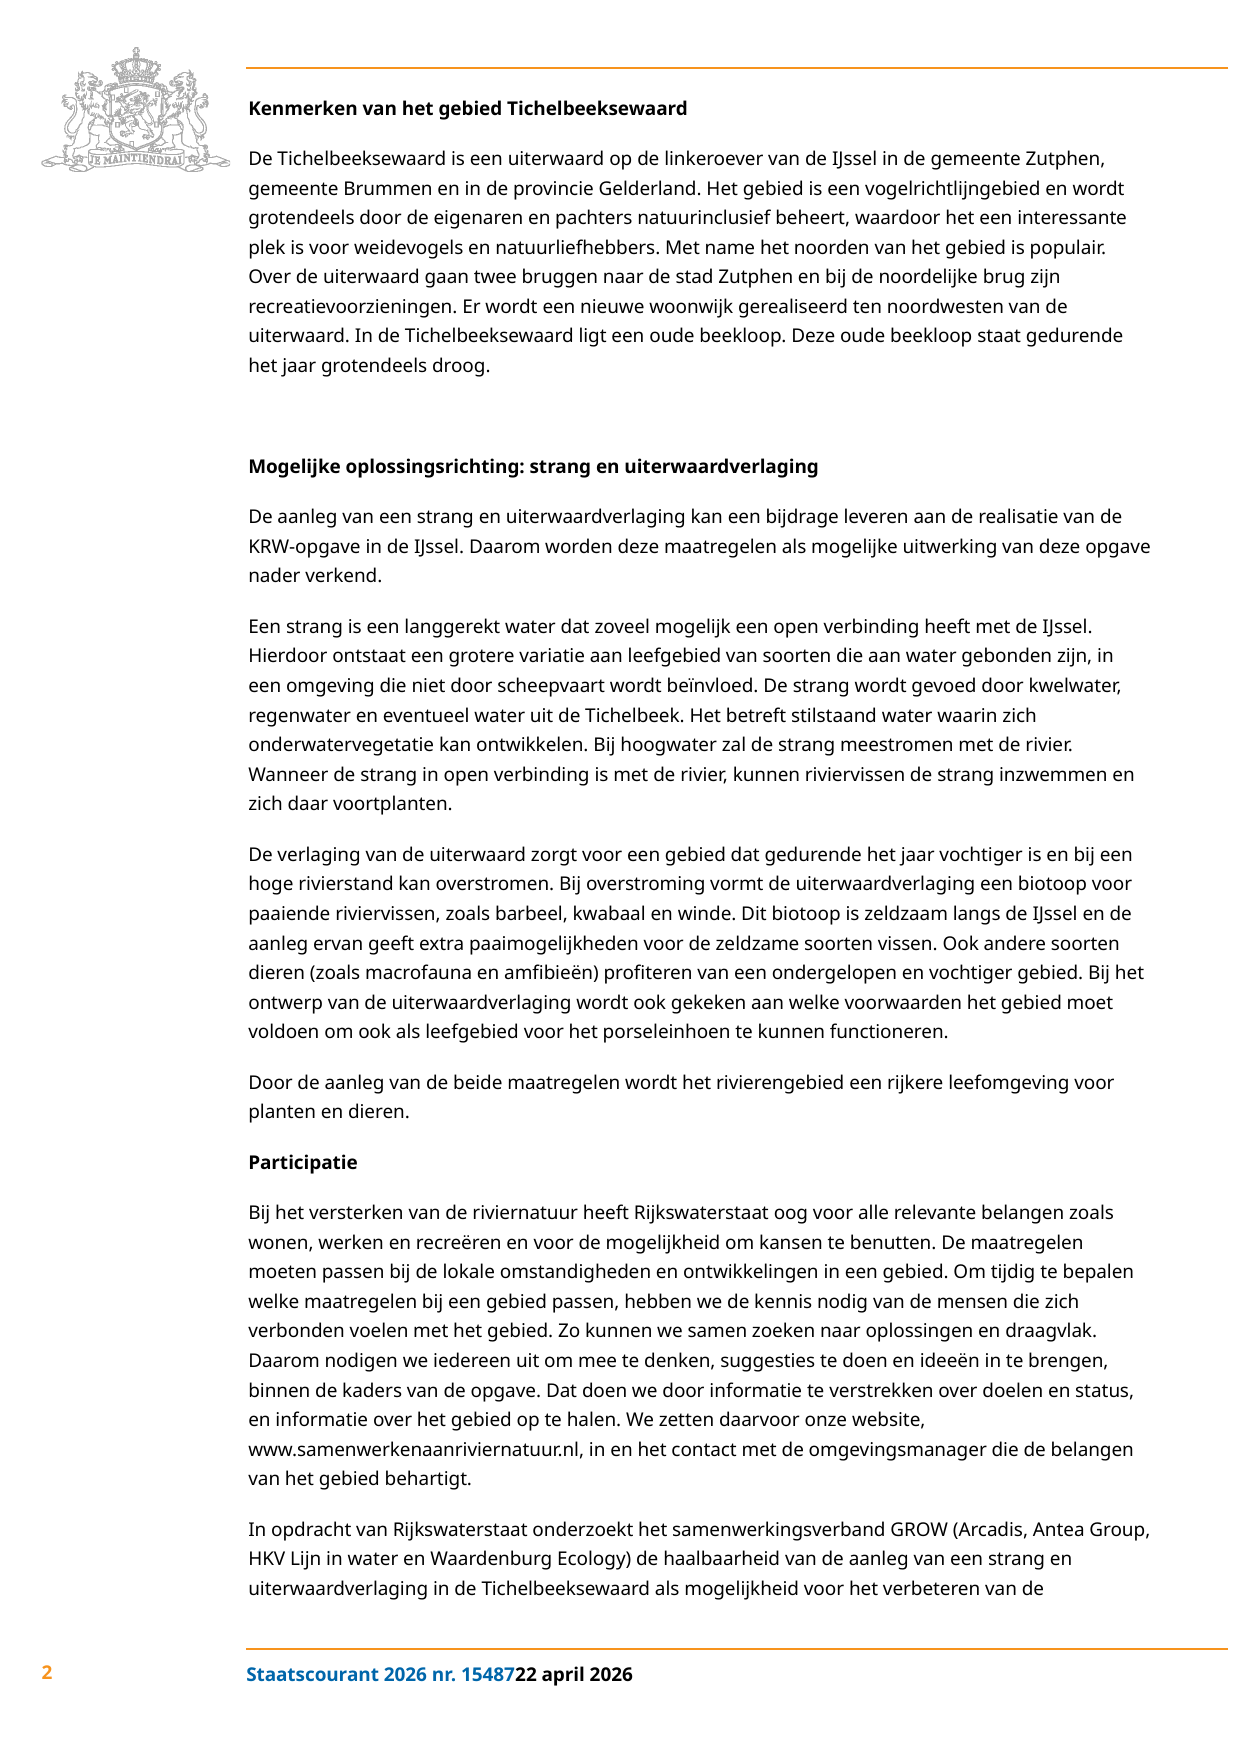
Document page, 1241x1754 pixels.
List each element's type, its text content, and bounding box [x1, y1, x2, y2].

text De verlaging van de uiterwaard zorgt voor een gebied dat gedurende het jaar vochtiger is en bij een hoge rivierstand kan overstromen. Bij overstroming vormt de uiterwaardverlaging een biotoop voor paaiende riviervissen, zoals barbeel, kwabaal en winde. Dit biotoop is zeldzaam langs de IJssel en de aanleg ervan geeft extra paaimogelijkheden voor de zeldzame soorten vissen. Ook andere soorten dieren (zoals macrofauna en amfibieën) profiteren van een ondergelopen en vochtiger gebied. Bij het ontwerp van de uiterwaardverlaging wordt ook gekeken aan welke voorwaarden het gebied moet voldoen om ook als leefgebied voor het porseleinhoen te kunnen functioneren. [248, 841, 1152, 1044]
text In opdracht van Rijkswaterstaat onderzoekt het samenwerkingsverband GROW (Arcadis, Antea Group, HKV Lijn in water en Waardenburg Ecology) de haalbaarheid van de aanleg van een strang en uiterwaardverlaging in de Tichelbeeksewaard als mogelijkheid voor het verbeteren van de [248, 1516, 1152, 1601]
text Bij het versterken van de riviernatuur heeft Rijkswaterstaat oog voor alle relevante belangen zoals wonen, werken en recreëren en voor de mogelijkheid om kansen te benutten. De maatregelen moeten passen bij de lokale omstandigheden en ontwikkelingen in een gebied. Om tijdig te bepalen welke maatregelen bij een gebied passen, hebben we de kennis nodig van de mensen die zich verbonden voelen met het gebied. Zo kunnen we samen zoeken naar oplossingen en draagvlak. Daarom nodigen we iedereen uit om mee te denken, suggesties te doen en ideeën in te brengen, binnen de kaders van de opgave. Dat doen we door informatie te verstrekken over doelen en status, en informatie over het gebied op te halen. We zetten daarvoor onze website, www.samenwerkenaanriviernatuur.nl, in en het contact met de omgevingsmanager die de belangen van het gebied behartigt. [248, 1199, 1152, 1491]
text Mogelijke oplossingsrichting: strang en uiterwaardverlaging [248, 453, 1152, 479]
text De Tichelbeeksewaard is een uiterwaard op de linkeroever van de IJssel in de gemeente Zutphen, gemeente Brummen en in de provincie Gelderland. Het gebied is een vogelrichtlijngebied en wordt grotendeels door de eigenaren en pachters natuurinclusief beheert, waardoor het een interessante plek is voor weidevogels en natuurliefhebbers. Met name het noorden van het gebied is populair. Over de uiterwaard gaan twee bruggen naar de stad Zutphen en bij de noordelijke brug zijn recreatievoorzieningen. Er wordt een nieuwe woonwijk gerealiseerd ten noordwesten van de uiterwaard. In de Tichelbeeksewaard ligt een oude beekloop. Deze oude beekloop staat gedurende het jaar grotendeels droog. [248, 145, 1152, 378]
text Een strang is een langgerekt water dat zoveel mogelijk een open verbinding heeft met de IJssel. Hierdoor ontstaat een grotere variatie aan leefgebied van soorten die aan water gebonden zijn, in een omgeving die niet door scheepvaart wordt beïnvloed. De strang wordt gevoed door kwelwater, regenwater en eventueel water uit de Tichelbeek. Het betreft stilstaand water waarin zich onderwatervegetatie kan ontwikkelen. Bij hoogwater zal de strang meestromen met de rivier. Wanneer de strang in open verbinding is met de rivier, kunnen riviervissen de strang inzwemmen en zich daar voortplanten. [248, 613, 1152, 816]
text Kenmerken van het gebied Tichelbeeksewaard [248, 95, 1152, 121]
text Participatie [248, 1149, 1152, 1175]
text Door de aanleg van de beide maatregelen wordt het rivierengebied een rijkere leefomgeving voor planten en dieren. [248, 1069, 1152, 1124]
picture [41, 47, 231, 172]
text De aanleg van een strang en uiterwaardverlaging kan een bijdrage leveren aan de realisatie van de KRW-opgave in de IJssel. Daarom worden deze maatregelen als mogelijke uitwerking van deze opgave nader verkend. [248, 503, 1152, 588]
